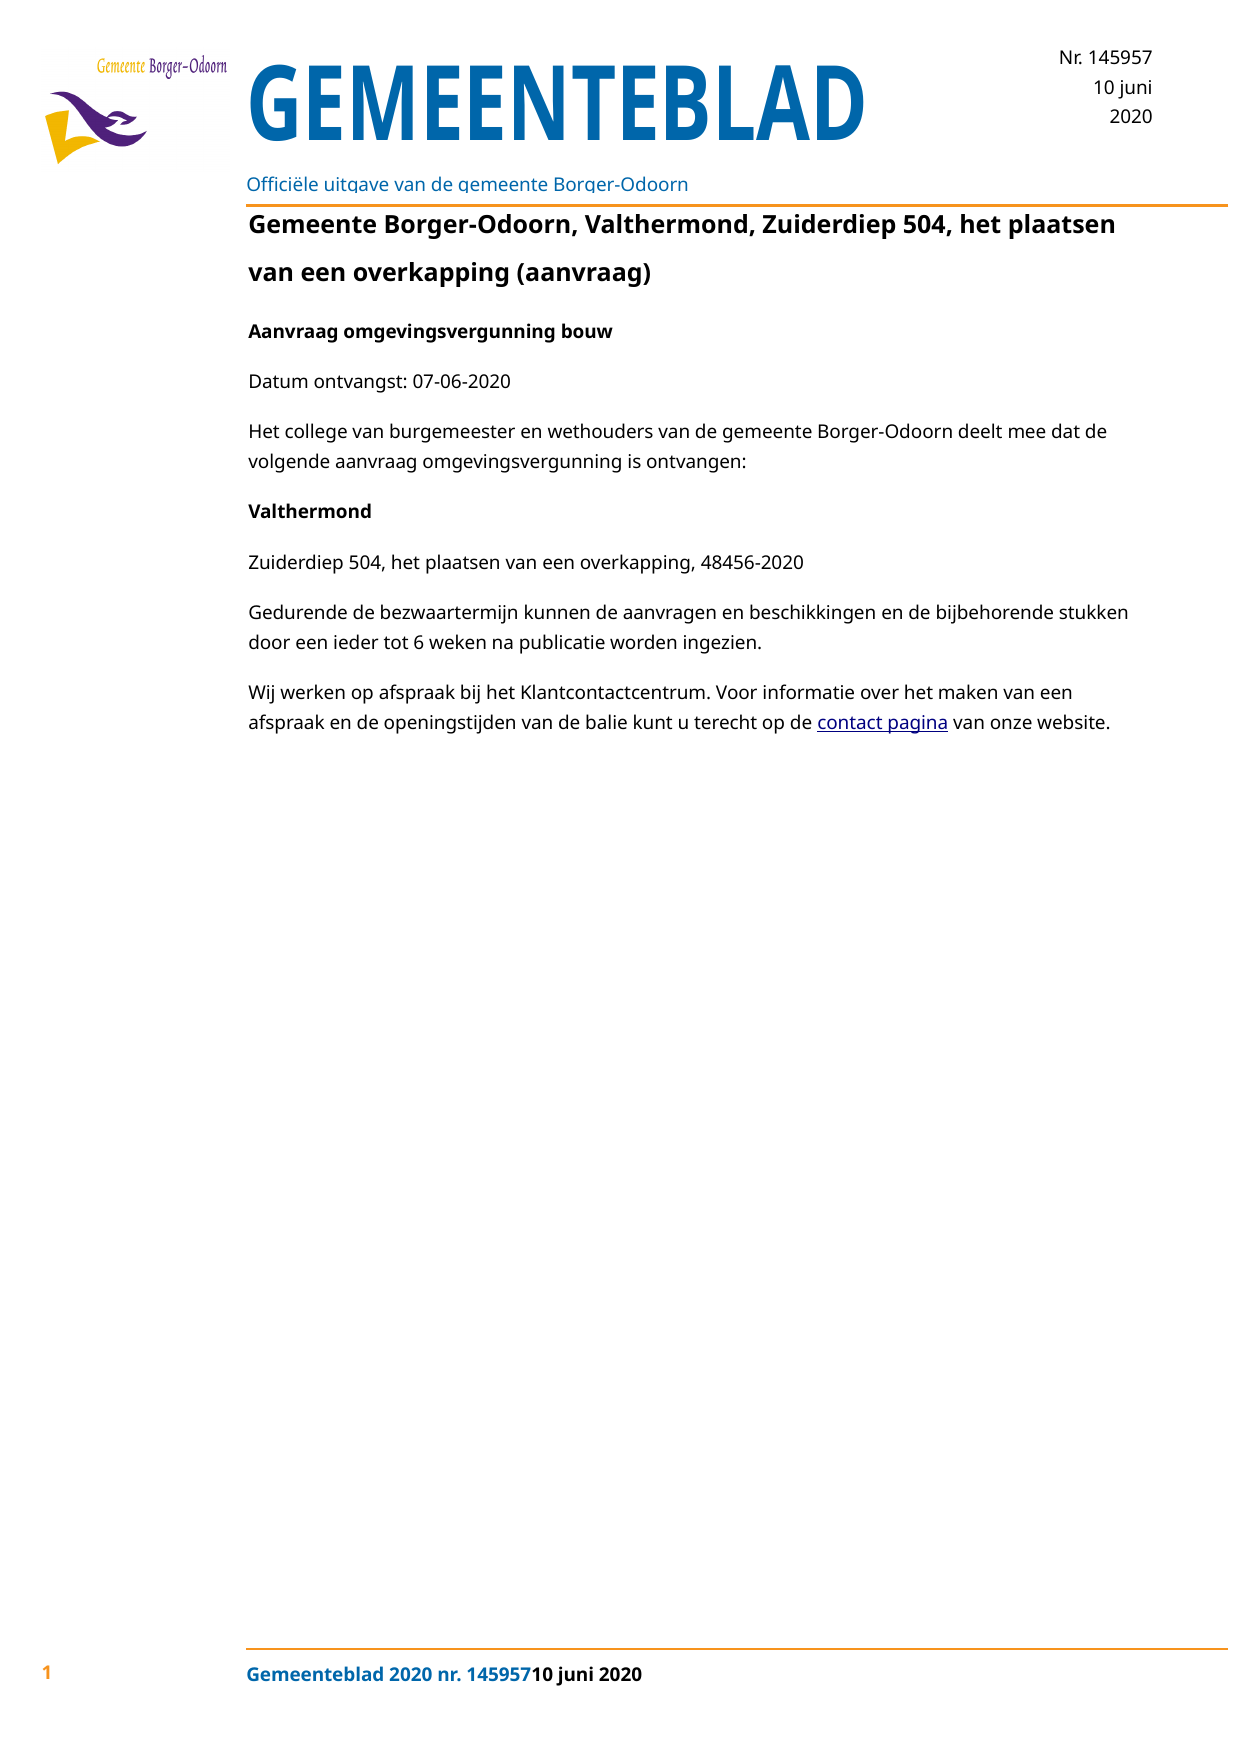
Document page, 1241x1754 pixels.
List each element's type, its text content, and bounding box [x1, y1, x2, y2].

text Het college van burgemeester en wethouders van de gemeente Borger-Odoorn deelt mee dat de volgende aanvraag omgevingsvergunning is ontvangen: [248, 419, 1152, 474]
text Zuiderdiep 504, het plaatsen van een overkapping, 48456-2020 [248, 549, 1152, 575]
text Wij werken op afspraak bij het Klantcontactcentrum. Voor informatie over het maken van een afspraak en de openingstijden van de balie kunt u terecht op de contact pagina van onze website. [248, 679, 1152, 735]
text Valthermond [248, 499, 1152, 524]
text Gemeente Borger-Odoorn, Valthermond, Zuiderdiep 504, het plaatsen van een overkapping (aanvraag) [248, 207, 1152, 288]
text Gedurende de bezwaartermijn kunnen de aanvragen en beschikkingen en de bijbehorende stukken door een ieder tot 6 weken na publicatie worden ingezien. [248, 599, 1152, 655]
text Datum ontvangst: 07-06-2020 [248, 368, 1152, 394]
picture [41, 47, 231, 172]
text Aanvraag omgevingsvergunning bouw [248, 318, 1152, 344]
